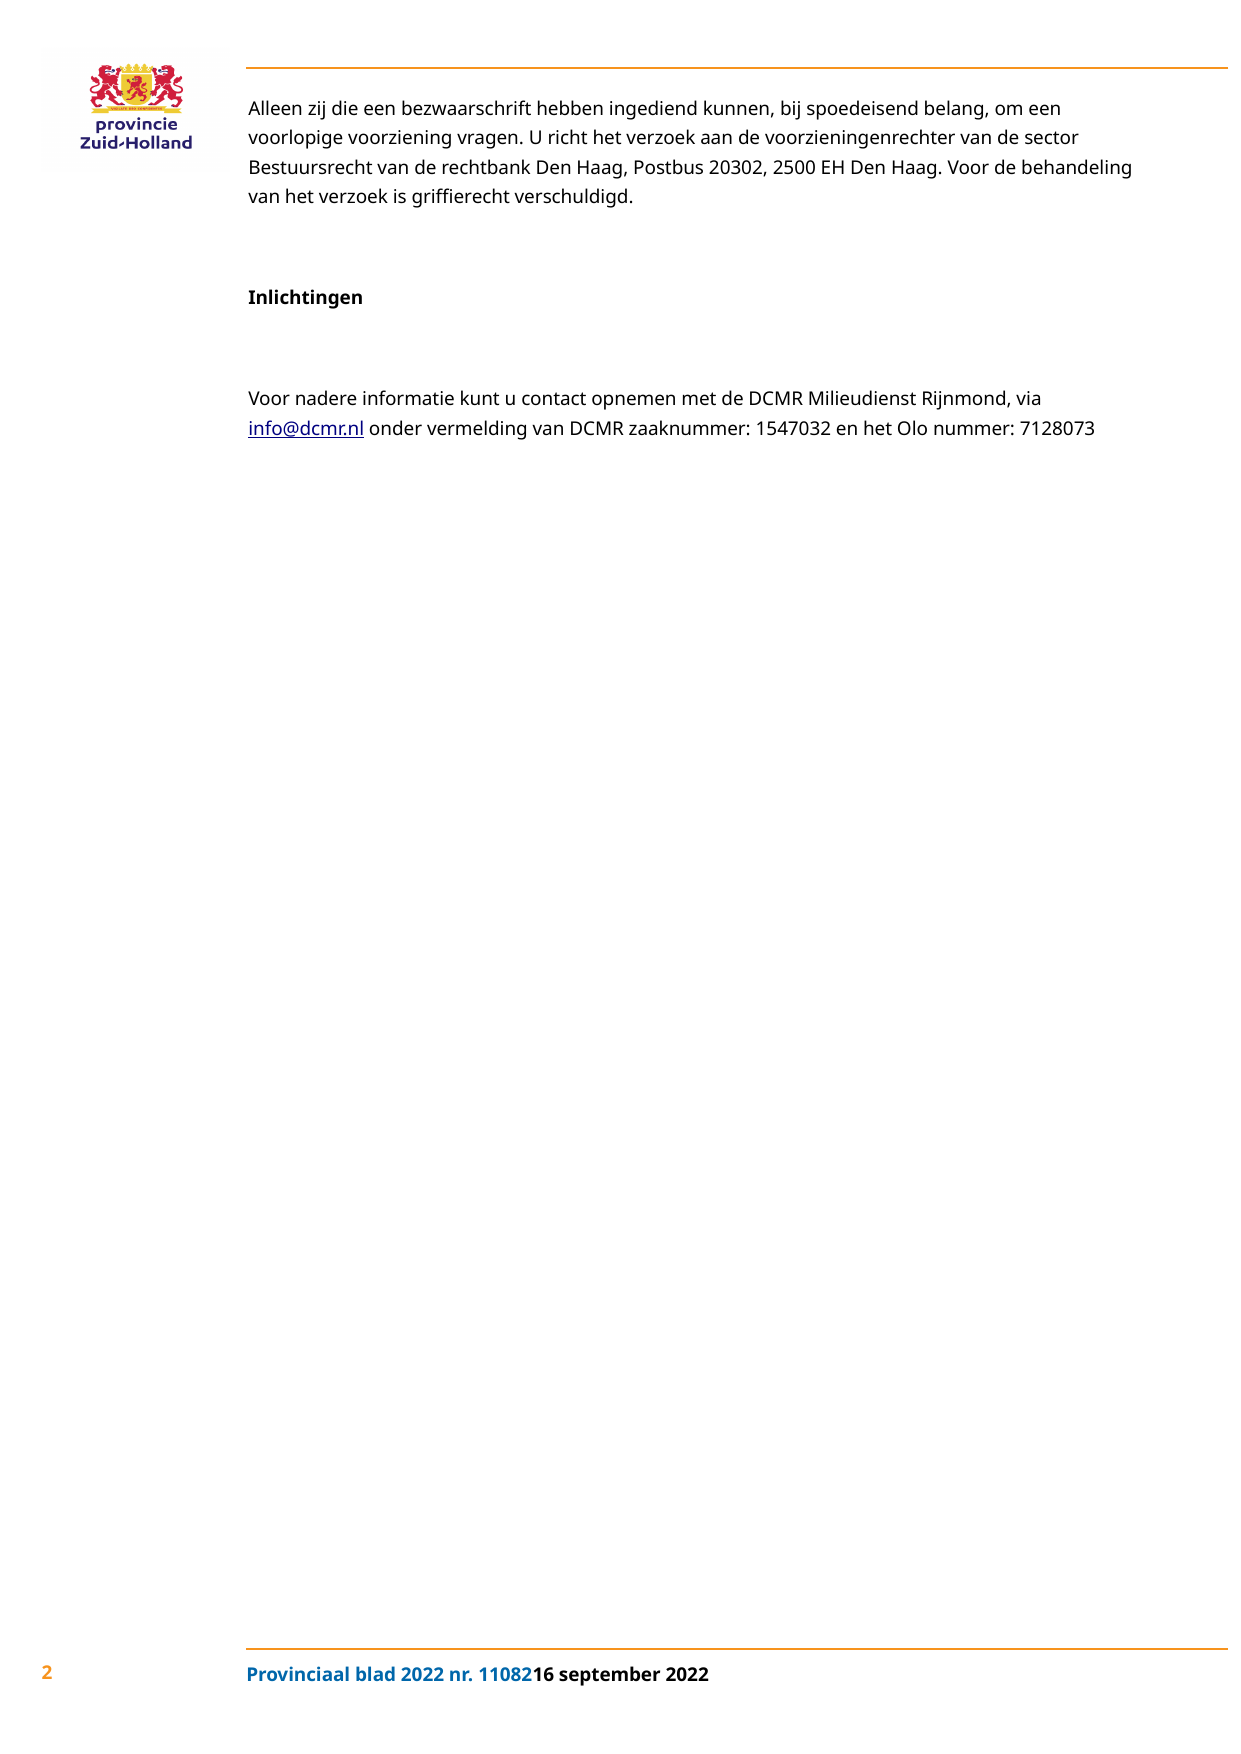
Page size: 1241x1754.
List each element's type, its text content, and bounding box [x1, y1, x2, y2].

text Inlichtingen [248, 284, 1152, 310]
text Voor nadere informatie kunt u contact opnemen met de DCMR Milieudienst Rijnmond, via info@dcmr.nl onder vermelding van DCMR zaaknummer: 1547032 en het Olo nummer: 7128073 [248, 385, 1152, 441]
picture [41, 47, 231, 172]
text Alleen zij die een bezwaarschrift hebben ingediend kunnen, bij spoedeisend belang, om een voorlopige voorziening vragen. U richt het verzoek aan de voorzieningenrechter van de sector Bestuursrecht van de rechtbank Den Haag, Postbus 20302, 2500 EH Den Haag. Voor de behandeling van het verzoek is griffierecht verschuldigd. [248, 95, 1152, 209]
